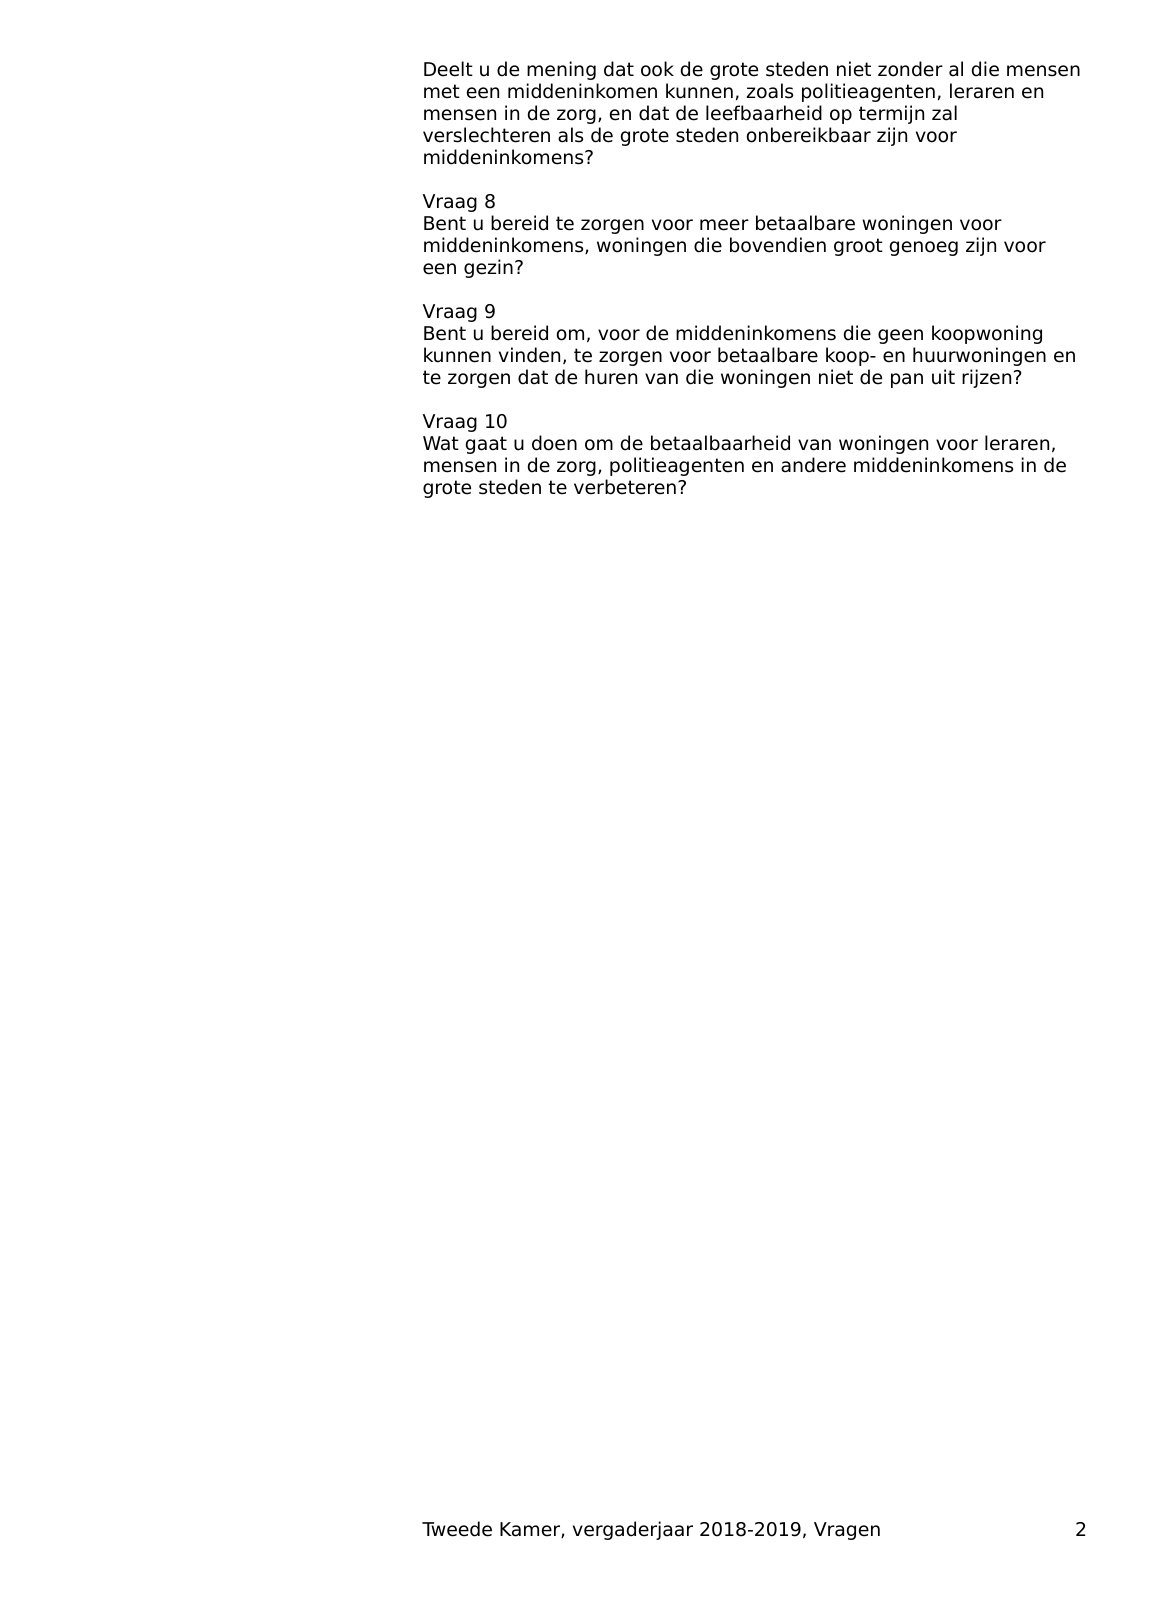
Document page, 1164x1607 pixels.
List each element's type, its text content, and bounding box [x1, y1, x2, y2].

text Vraag 10 [422, 411, 1087, 433]
text Vraag 8 [422, 191, 1087, 213]
text Bent u bereid te zorgen voor meer betaalbare woningen voor middeninkomens, woningen die bovendien groot genoeg zijn voor een gezin? [422, 213, 1087, 279]
text Wat gaat u doen om de betaalbaarheid van woningen voor leraren, mensen in de zorg, politieagenten en andere middeninkomens in de grote steden te verbeteren? [422, 433, 1087, 499]
text Bent u bereid om, voor de middeninkomens die geen koopwoning kunnen vinden, te zorgen voor betaalbare koop- en huurwoningen en te zorgen dat de huren van die woningen niet de pan uit rijzen? [422, 323, 1087, 389]
text Vraag 9 [422, 301, 1087, 323]
text Deelt u de mening dat ook de grote steden niet zonder al die mensen met een middeninkomen kunnen, zoals politieagenten, leraren en mensen in de zorg, en dat de leefbaarheid op termijn zal verslechteren als de grote steden onbereikbaar zijn voor middeninkomens? [422, 59, 1087, 169]
